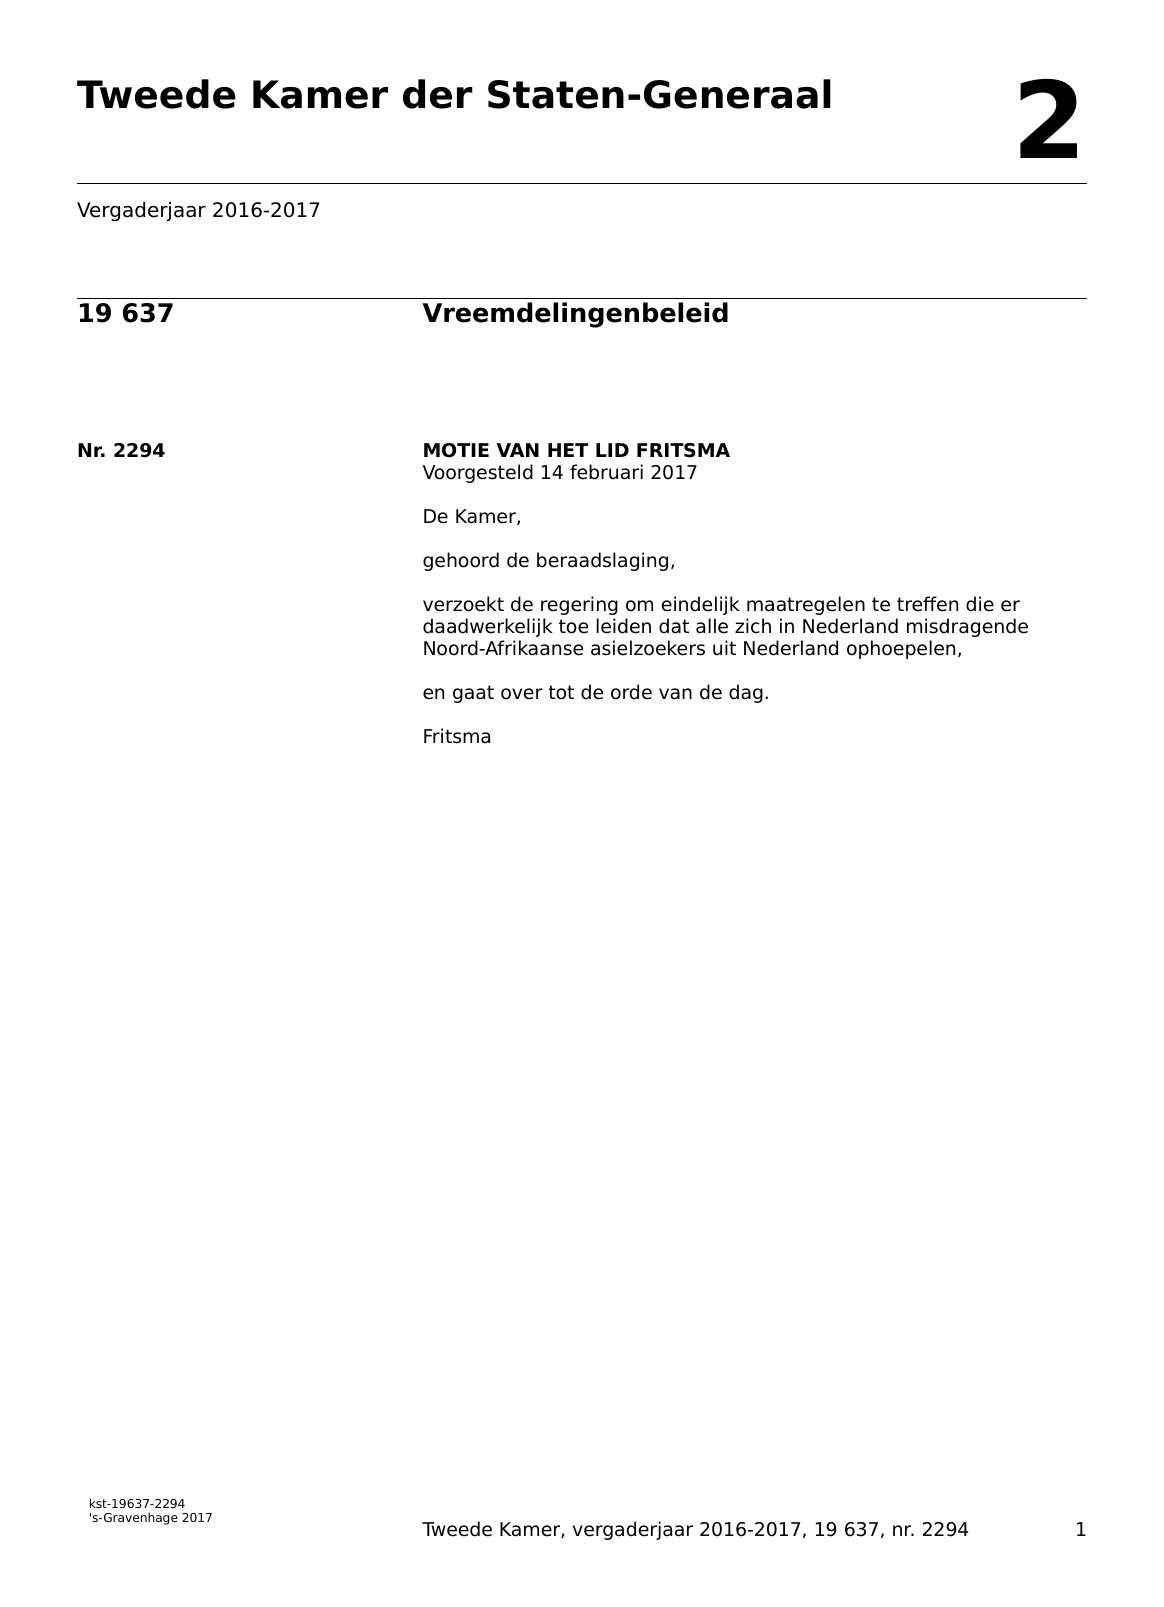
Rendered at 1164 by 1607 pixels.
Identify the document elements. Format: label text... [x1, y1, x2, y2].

text kst-19637-2294 [88, 1497, 323, 1511]
text Fritsma [422, 726, 1087, 748]
table_header Tweede Kamer der Staten-Generaal [77, 59, 886, 183]
text verzoekt de regering om eindelijk maatregelen te treffen die er daadwerkelijk toe leiden dat alle zich in Nederland misdragende Noord-Afrikaanse asielzoekers uit Nederland ophoepelen, [422, 594, 1087, 660]
text gehoord de beraadslaging, [422, 550, 1087, 572]
text Voorgesteld 14 februari 2017 [422, 462, 1087, 484]
subtitle 19 637 Vreemdelingenbeleid [77, 299, 1087, 329]
table_cell Vergaderjaar 2016-2017 [77, 184, 1087, 298]
table_header 2 [886, 59, 1087, 183]
text en gaat over tot de orde van de dag. [422, 682, 1087, 704]
subtitle Nr. 2294 MOTIE VAN HET LID FRITSMA [77, 440, 1087, 462]
text De Kamer, [422, 506, 1087, 528]
text 's-Gravenhage 2017 [88, 1511, 323, 1525]
